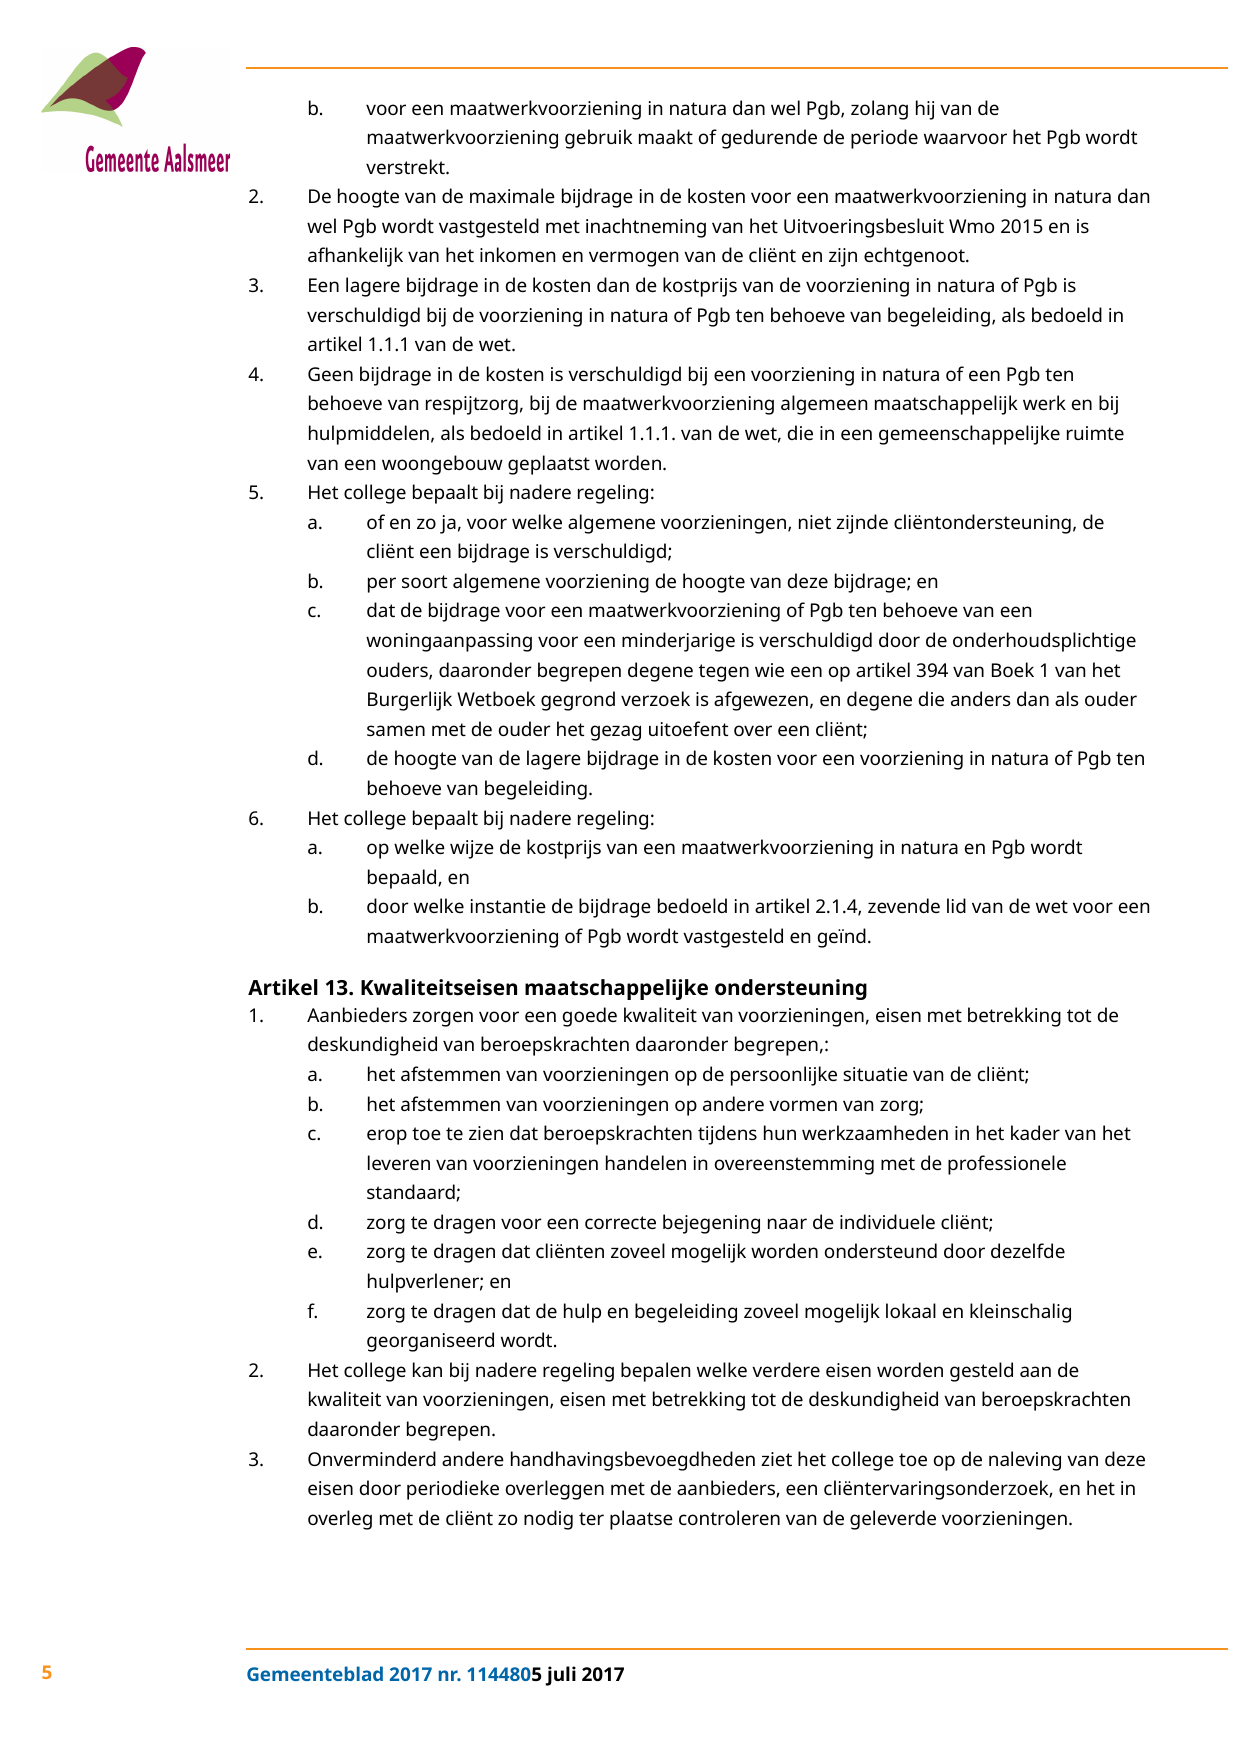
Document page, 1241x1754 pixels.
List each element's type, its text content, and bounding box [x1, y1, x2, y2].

list Het college kan bij nadere regeling bepalen welke verdere eisen worden gesteld aan de kwaliteit van voorzieningen, eisen met betrekking tot de deskundigheid van beroepskrachten daaronder begrepen. [248, 1357, 1152, 1442]
list Geen bijdrage in de kosten is verschuldigd bij een voorziening in natura of een Pgb ten behoeve van respijtzorg, bij de maatwerkvoorziening algemeen maatschappelijk werk en bij hulpmiddelen, als bedoeld in artikel 1.1.1. van de wet, die in een gemeenschappelijke ruimte van een woongebouw geplaatst worden. [248, 361, 1152, 476]
list voor een maatwerkvoorziening in natura dan wel Pgb, zolang hij van de maatwerkvoorziening gebruik maakt of gedurende de periode waarvoor het Pgb wordt verstrekt. [307, 95, 1152, 180]
list zorg te dragen voor een correcte bejegening naar de individuele cliënt; [307, 1209, 1152, 1235]
list de hoogte van de lagere bijdrage in de kosten voor een voorziening in natura of Pgb ten behoeve van begeleiding. [307, 746, 1152, 801]
list op welke wijze de kostprijs van een maatwerkvoorziening in natura en Pgb wordt bepaald, en [307, 834, 1152, 890]
list Het college bepaalt bij nadere regeling: [248, 479, 1152, 505]
list De hoogte van de maximale bijdrage in de kosten voor een maatwerkvoorziening in natura dan wel Pgb wordt vastgesteld met inachtneming van het Uitvoeringsbesluit Wmo 2015 en is afhankelijk van het inkomen en vermogen van de cliënt en zijn echtgenoot. [248, 183, 1152, 268]
list het afstemmen van voorzieningen op de persoonlijke situatie van de cliënt; [307, 1061, 1152, 1087]
list door welke instantie de bijdrage bedoeld in artikel 2.1.4, zevende lid van de wet voor een maatwerkvoorziening of Pgb wordt vastgesteld en geïnd. [307, 893, 1152, 949]
list of en zo ja, voor welke algemene voorzieningen, niet zijnde cliëntondersteuning, de cliënt een bijdrage is verschuldigd; [307, 509, 1152, 564]
list Het college bepaalt bij nadere regeling: [248, 805, 1152, 831]
list Onverminderd andere handhavingsbevoegdheden ziet het college toe op de naleving van deze eisen door periodieke overleggen met de aanbieders, een cliëntervaringsonderzoek, en het in overleg met de cliënt zo nodig ter plaatse controleren van de geleverde voorzieningen. [248, 1446, 1152, 1531]
list erop toe te zien dat beroepskrachten tijdens hun werkzaamheden in het kader van het leveren van voorzieningen handelen in overeenstemming met de professionele standaard; [307, 1120, 1152, 1205]
list zorg te dragen dat de hulp en begeleiding zoveel mogelijk lokaal en kleinschalig georganiseerd wordt. [307, 1298, 1152, 1353]
list dat de bijdrage voor een maatwerkvoorziening of Pgb ten behoeve van een woningaanpassing voor een minderjarige is verschuldigd door de onderhoudsplichtige ouders, daaronder begrepen degene tegen wie een op artikel 394 van Boek 1 van het Burgerlijk Wetboek gegrond verzoek is afgewezen, en degene die anders dan als ouder samen met de ouder het gezag uitoefent over een cliënt; [307, 598, 1152, 742]
list zorg te dragen dat cliënten zoveel mogelijk worden ondersteund door dezelfde hulpverlener; en [307, 1239, 1152, 1294]
list per soort algemene voorziening de hoogte van deze bijdrage; en [307, 568, 1152, 594]
list Een lagere bijdrage in de kosten dan de kostprijs van de voorziening in natura of Pgb is verschuldigd bij de voorziening in natura of Pgb ten behoeve van begeleiding, als bedoeld in artikel 1.1.1 van de wet. [248, 272, 1152, 357]
text Artikel 13. Kwaliteitseisen maatschappelijke ondersteuning [248, 973, 1152, 1002]
list het afstemmen van voorzieningen op andere vormen van zorg; [307, 1091, 1152, 1116]
list Aanbieders zorgen voor een goede kwaliteit van voorzieningen, eisen met betrekking tot de deskundigheid van beroepskrachten daaronder begrepen,: [248, 1002, 1152, 1057]
picture [41, 47, 231, 172]
